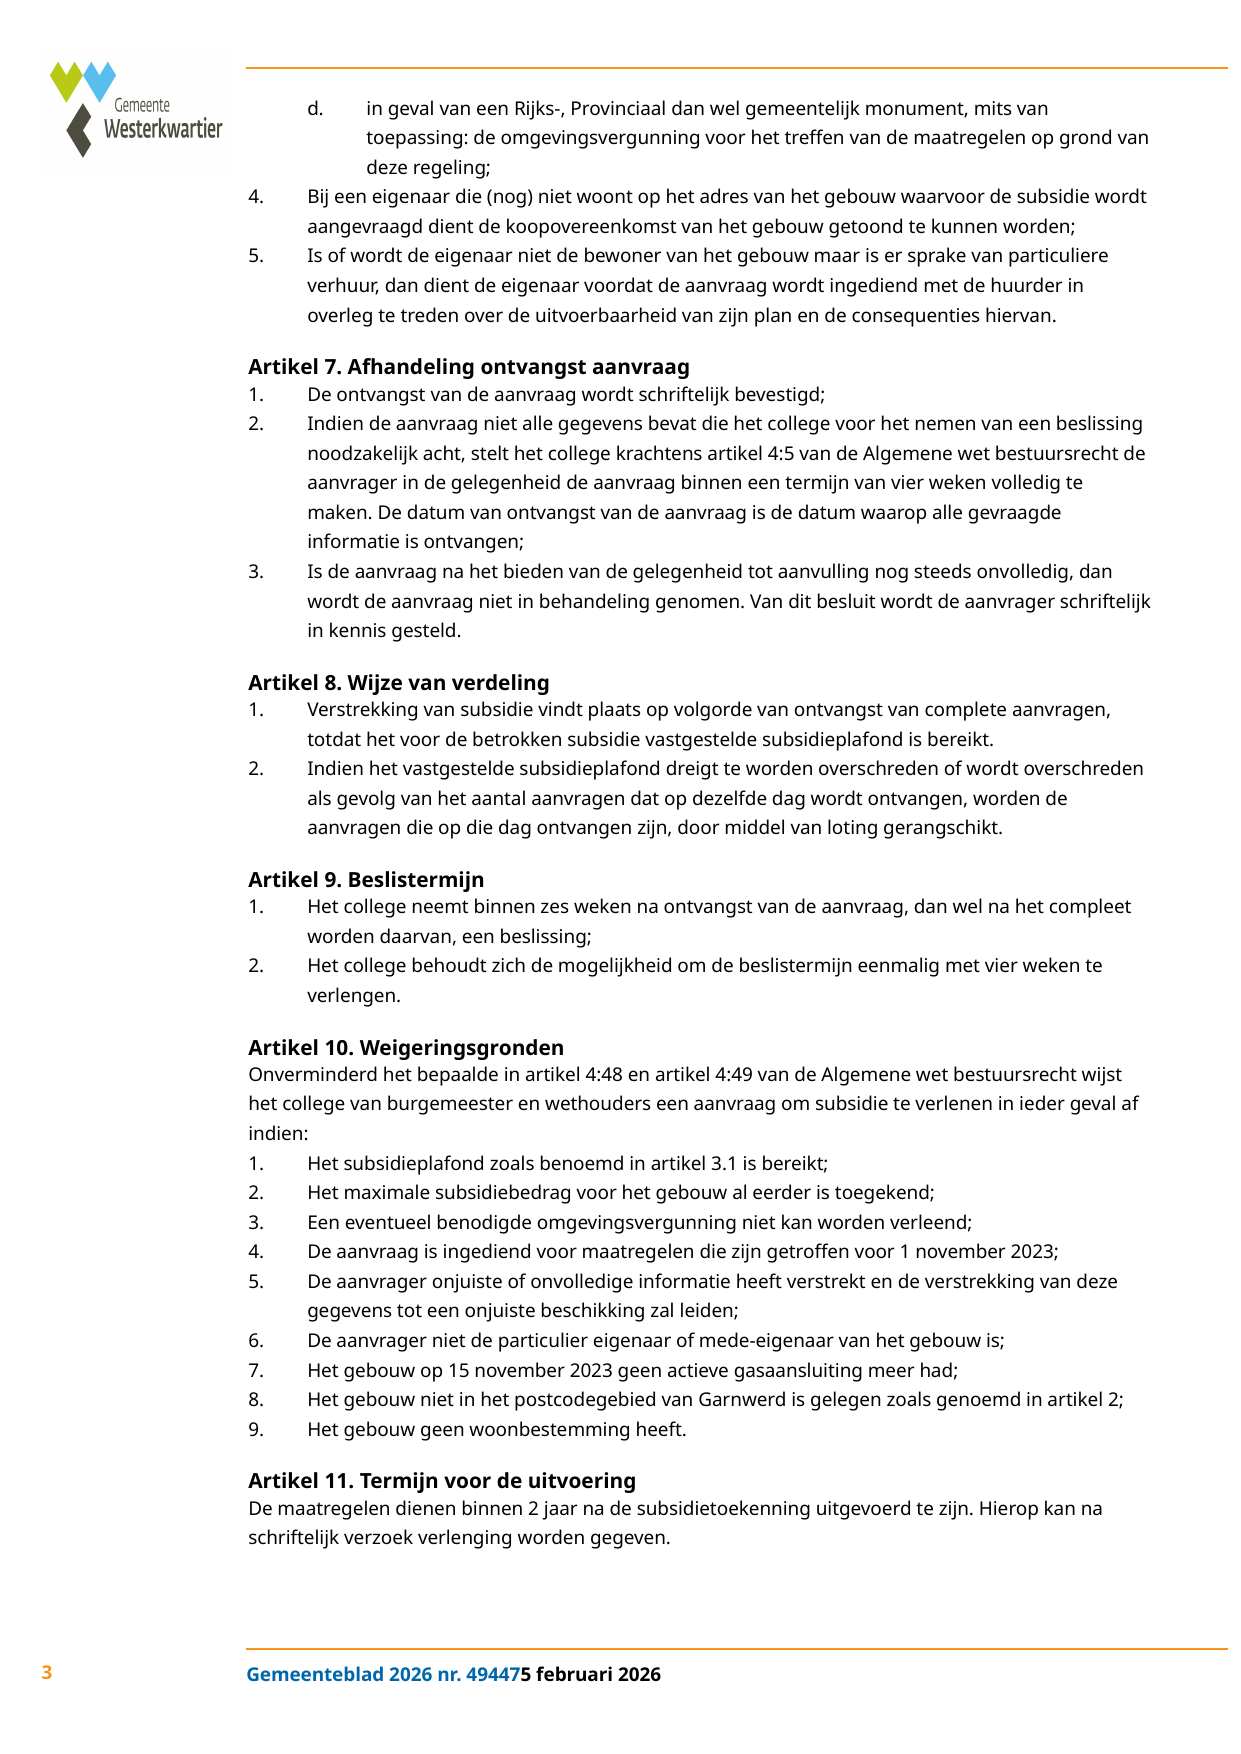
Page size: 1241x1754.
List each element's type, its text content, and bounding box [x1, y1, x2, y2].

list Het gebouw op 15 november 2023 geen actieve gasaansluiting meer had; [248, 1357, 1152, 1383]
list Is de aanvraag na het bieden van de gelegenheid tot aanvulling nog steeds onvolledig, dan wordt de aanvraag niet in behandeling genomen. Van dit besluit wordt de aanvrager schriftelijk in kennis gesteld. [248, 558, 1152, 643]
list De aanvraag is ingediend voor maatregelen die zijn getroffen voor 1 november 2023; [248, 1238, 1152, 1264]
list in geval van een Rijks-, Provinciaal dan wel gemeentelijk monument, mits van toepassing: de omgevingsvergunning voor het treffen van de maatregelen op grond van deze regeling; [307, 95, 1152, 180]
list De ontvangst van de aanvraag wordt schriftelijk bevestigd; [248, 381, 1152, 406]
text Artikel 7. Afhandeling ontvangst aanvraag [248, 352, 1152, 381]
list Indien het vastgestelde subsidieplafond dreigt te worden overschreden of wordt overschreden als gevolg van het aantal aanvragen dat op dezelfde dag wordt ontvangen, worden de aanvragen die op die dag ontvangen zijn, door middel van loting gerangschikt. [248, 755, 1152, 840]
list Het gebouw geen woonbestemming heeft. [248, 1416, 1152, 1442]
list Indien de aanvraag niet alle gegevens bevat die het college voor het nemen van een beslissing noodzakelijk acht, stelt het college krachtens artikel 4:5 van de Algemene wet bestuursrecht de aanvrager in de gelegenheid de aanvraag binnen een termijn van vier weken volledig te maken. De datum van ontvangst van de aanvraag is de datum waarop alle gevraagde informatie is ontvangen; [248, 410, 1152, 554]
list Is of wordt de eigenaar niet de bewoner van het gebouw maar is er sprake van particuliere verhuur, dan dient de eigenaar voordat de aanvraag wordt ingediend met de huurder in overleg te treden over de uitvoerbaarheid van zijn plan en de consequenties hiervan. [248, 243, 1152, 328]
picture [41, 47, 231, 172]
list Het college behoudt zich de mogelijkheid om de beslistermijn eenmalig met vier weken te verlengen. [248, 953, 1152, 1008]
text Artikel 8. Wijze van verdeling [248, 668, 1152, 696]
text Artikel 11. Termijn voor de uitvoering [248, 1466, 1152, 1495]
list De aanvrager niet de particulier eigenaar of mede-eigenaar van het gebouw is; [248, 1327, 1152, 1353]
text Artikel 9. Beslistermijn [248, 865, 1152, 893]
list De aanvrager onjuiste of onvolledige informatie heeft verstrekt en de verstrekking van deze gegevens tot een onjuiste beschikking zal leiden; [248, 1268, 1152, 1323]
text Onverminderd het bepaalde in artikel 4:48 en artikel 4:49 van de Algemene wet bestuursrecht wijst het college van burgemeester en wethouders een aanvraag om subsidie te verlenen in ieder geval af indien: [248, 1061, 1152, 1146]
list Het gebouw niet in het postcodegebied van Garnwerd is gelegen zoals genoemd in artikel 2; [248, 1386, 1152, 1412]
list Een eventueel benodigde omgevingsvergunning niet kan worden verleend; [248, 1209, 1152, 1235]
list Verstrekking van subsidie vindt plaats op volgorde van ontvangst van complete aanvragen, totdat het voor de betrokken subsidie vastgestelde subsidieplafond is bereikt. [248, 696, 1152, 752]
text Artikel 10. Weigeringsgronden [248, 1033, 1152, 1061]
list Het college neemt binnen zes weken na ontvangst van de aanvraag, dan wel na het compleet worden daarvan, een beslissing; [248, 893, 1152, 949]
list Het subsidieplafond zoals benoemd in artikel 3.1 is bereikt; [248, 1150, 1152, 1176]
text De maatregelen dienen binnen 2 jaar na de subsidietoekenning uitgevoerd te zijn. Hierop kan na schriftelijk verzoek verlenging worden gegeven. [248, 1495, 1152, 1550]
list Bij een eigenaar die (nog) niet woont op het adres van het gebouw waarvoor de subsidie wordt aangevraagd dient de koopovereenkomst van het gebouw getoond te kunnen worden; [248, 183, 1152, 239]
list Het maximale subsidiebedrag voor het gebouw al eerder is toegekend; [248, 1179, 1152, 1205]
